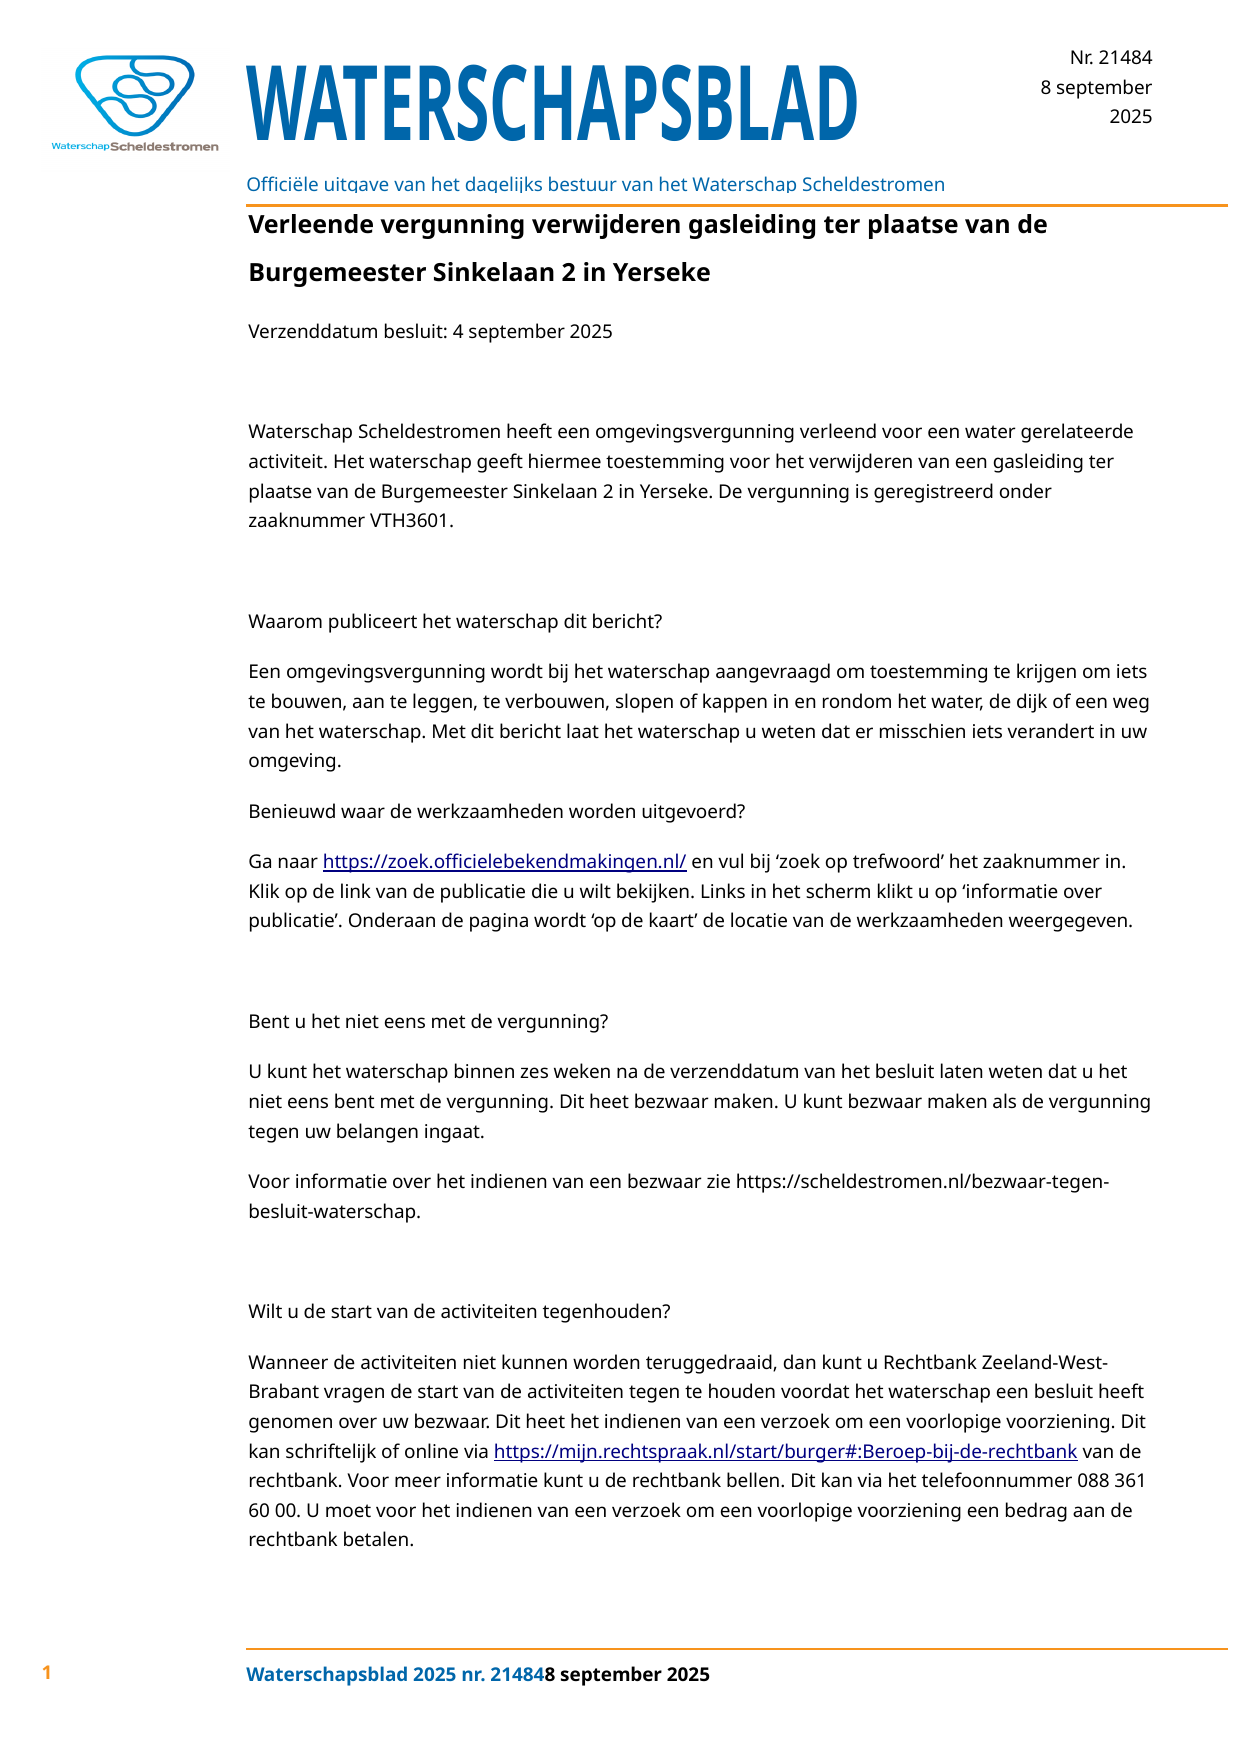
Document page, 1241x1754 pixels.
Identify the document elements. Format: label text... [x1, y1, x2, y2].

text Voor informatie over het indienen van een bezwaar zie https://scheldestromen.nl/bezwaar-tegen-besluit-waterschap. [248, 1168, 1152, 1224]
text Waarom publiceert het waterschap dit bericht? [248, 608, 1152, 634]
text Wilt u de start van de activiteiten tegenhouden? [248, 1299, 1152, 1324]
text Wanneer de activiteiten niet kunnen worden teruggedraaid, dan kunt u Rechtbank Zeeland-West-Brabant vragen de start van de activiteiten tegen te houden voordat het waterschap een besluit heeft genomen over uw bezwaar. Dit heet het indienen van een verzoek om een voorlopige voorziening. Dit kan schriftelijk of online via https://mijn.rechtspraak.nl/start/burger#:Beroep-bij-de-rechtbank van de rechtbank. Voor meer informatie kunt u de rechtbank bellen. Dit kan via het telefoonnummer 088 361 60 00. U moet voor het indienen van een verzoek om een voorlopige voorziening een bedrag aan de rechtbank betalen. [248, 1349, 1152, 1552]
text Een omgevingsvergunning wordt bij het waterschap aangevraagd om toestemming te krijgen om iets te bouwen, aan te leggen, te verbouwen, slopen of kappen in en rondom het water, de dijk of een weg van het waterschap. Met dit bericht laat het waterschap u weten dat er misschien iets verandert in uw omgeving. [248, 659, 1152, 773]
text Bent u het niet eens met de vergunning? [248, 1008, 1152, 1034]
picture [41, 47, 231, 172]
text Waterschap Scheldestromen heeft een omgevingsvergunning verleend voor een water gerelateerde activiteit. Het waterschap geeft hiermee toestemming voor het verwijderen van een gasleiding ter plaatse van de Burgemeester Sinkelaan 2 in Yerseke. De vergunning is geregistreerd onder zaaknummer VTH3601. [248, 419, 1152, 533]
text Verzenddatum besluit: 4 september 2025 [248, 318, 1152, 344]
text Benieuwd waar de werkzaamheden worden uitgevoerd? [248, 798, 1152, 824]
text Verleende vergunning verwijderen gasleiding ter plaatse van de Burgemeester Sinkelaan 2 in Yerseke [248, 207, 1152, 288]
text Ga naar https://zoek.officielebekendmakingen.nl/ en vul bij ‘zoek op trefwoord’ het zaaknummer in. Klik op de link van de publicatie die u wilt bekijken. Links in het scherm klikt u op ‘informatie over publicatie’. Onderaan de pagina wordt ‘op de kaart’ de locatie van de werkzaamheden weergegeven. [248, 848, 1152, 933]
text U kunt het waterschap binnen zes weken na de verzenddatum van het besluit laten weten dat u het niet eens bent met de vergunning. Dit heet bezwaar maken. U kunt bezwaar maken als de vergunning tegen uw belangen ingaat. [248, 1059, 1152, 1144]
